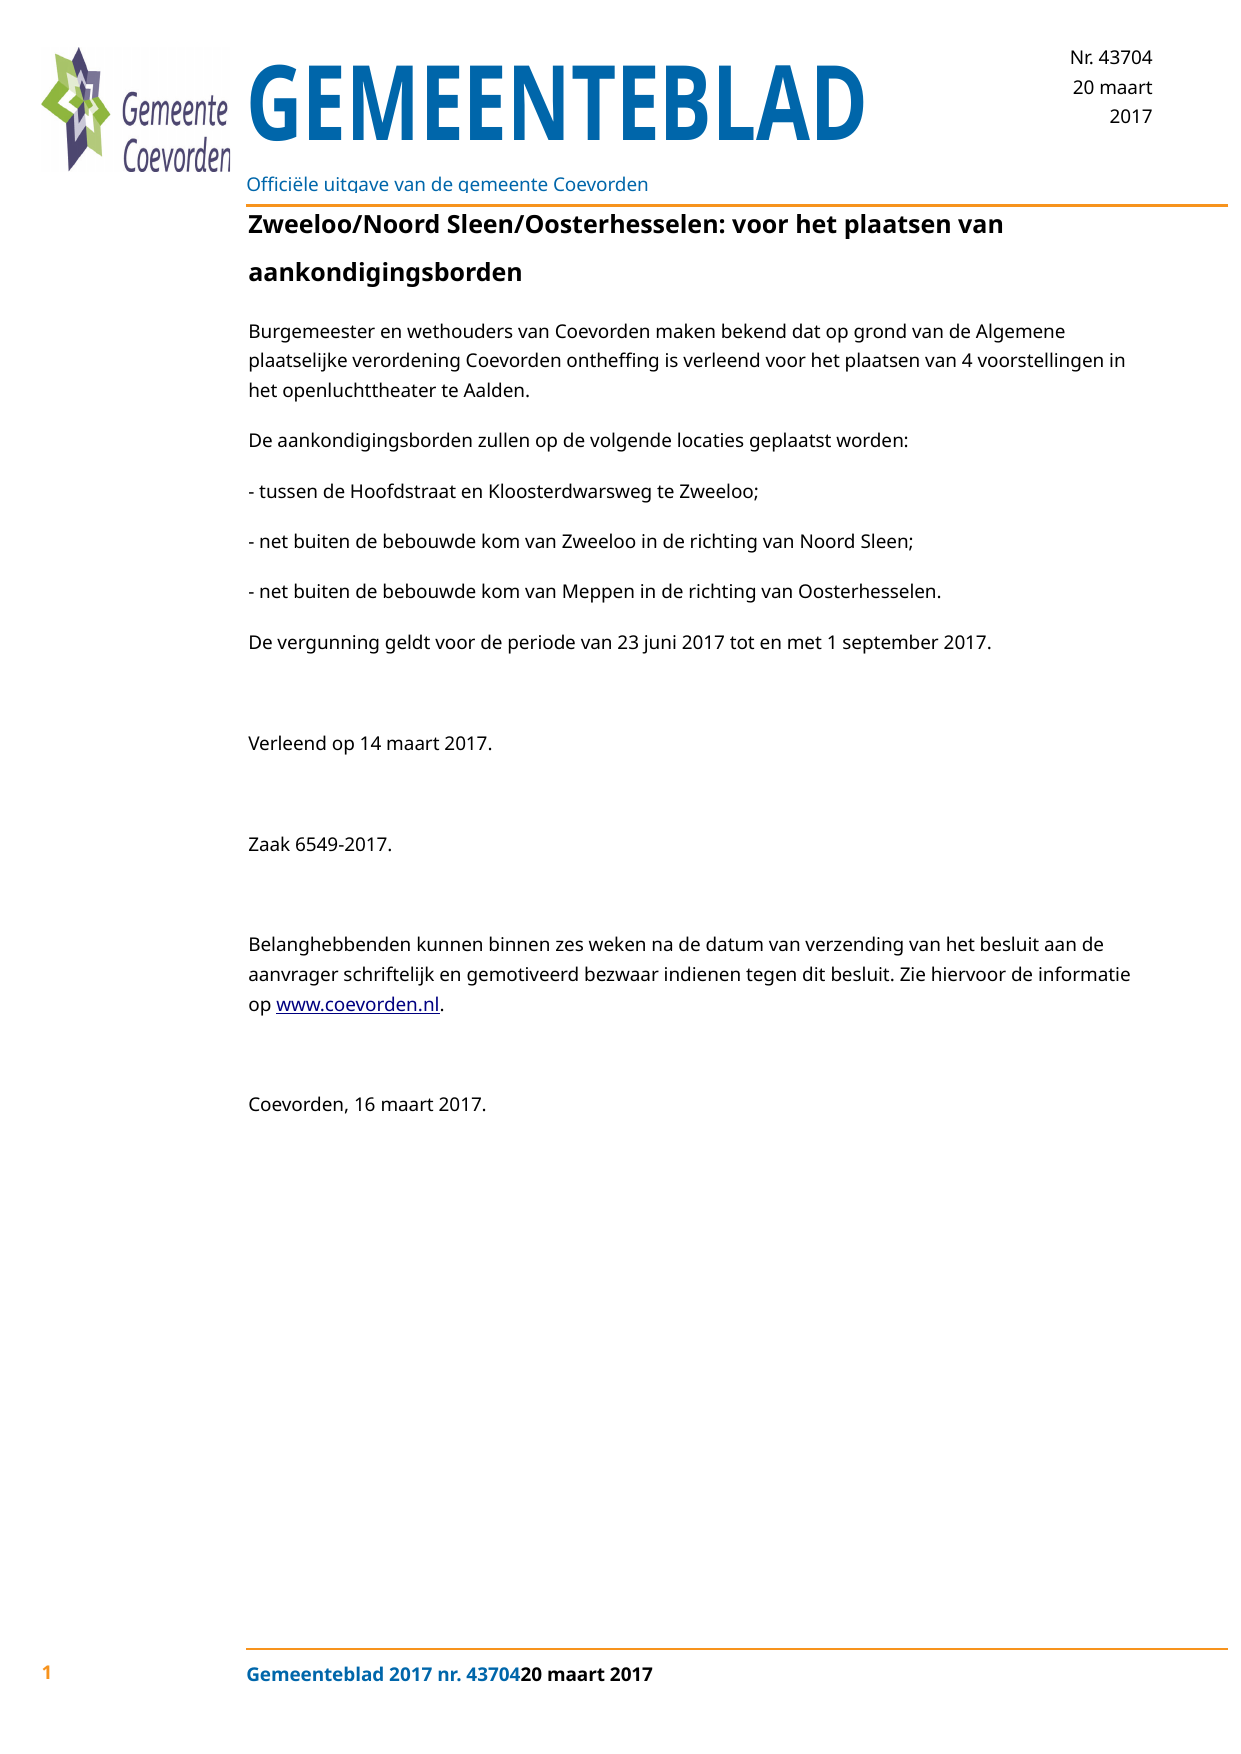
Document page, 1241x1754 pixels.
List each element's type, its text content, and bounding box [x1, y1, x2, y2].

text De vergunning geldt voor de periode van 23 juni 2017 tot en met 1 september 2017. [248, 629, 1152, 655]
text Zweeloo/Noord Sleen/Oosterhesselen: voor het plaatsen van aankondigingsborden [248, 207, 1152, 288]
picture [41, 47, 231, 172]
text Burgemeester en wethouders van Coevorden maken bekend dat op grond van de Algemene plaatselijke verordening Coevorden ontheffing is verleend voor het plaatsen van 4 voorstellingen in het openluchttheater te Aalden. [248, 318, 1152, 403]
text Zaak 6549-2017. [248, 831, 1152, 857]
text Coevorden, 16 maart 2017. [248, 1092, 1152, 1117]
text - net buiten de bebouwde kom van Zweeloo in de richting van Noord Sleen; [248, 528, 1152, 554]
text - tussen de Hoofdstraat en Kloosterdwarsweg te Zweeloo; [248, 478, 1152, 504]
text Verleend op 14 maart 2017. [248, 730, 1152, 756]
text Belanghebbenden kunnen binnen zes weken na de datum van verzending van het besluit aan de aanvrager schriftelijk en gemotiveerd bezwaar indienen tegen dit besluit. Zie hiervoor de informatie op www.coevorden.nl. [248, 932, 1152, 1017]
text - net buiten de bebouwde kom van Meppen in de richting van Oosterhesselen. [248, 579, 1152, 604]
text De aankondigingsborden zullen op de volgende locaties geplaatst worden: [248, 427, 1152, 453]
